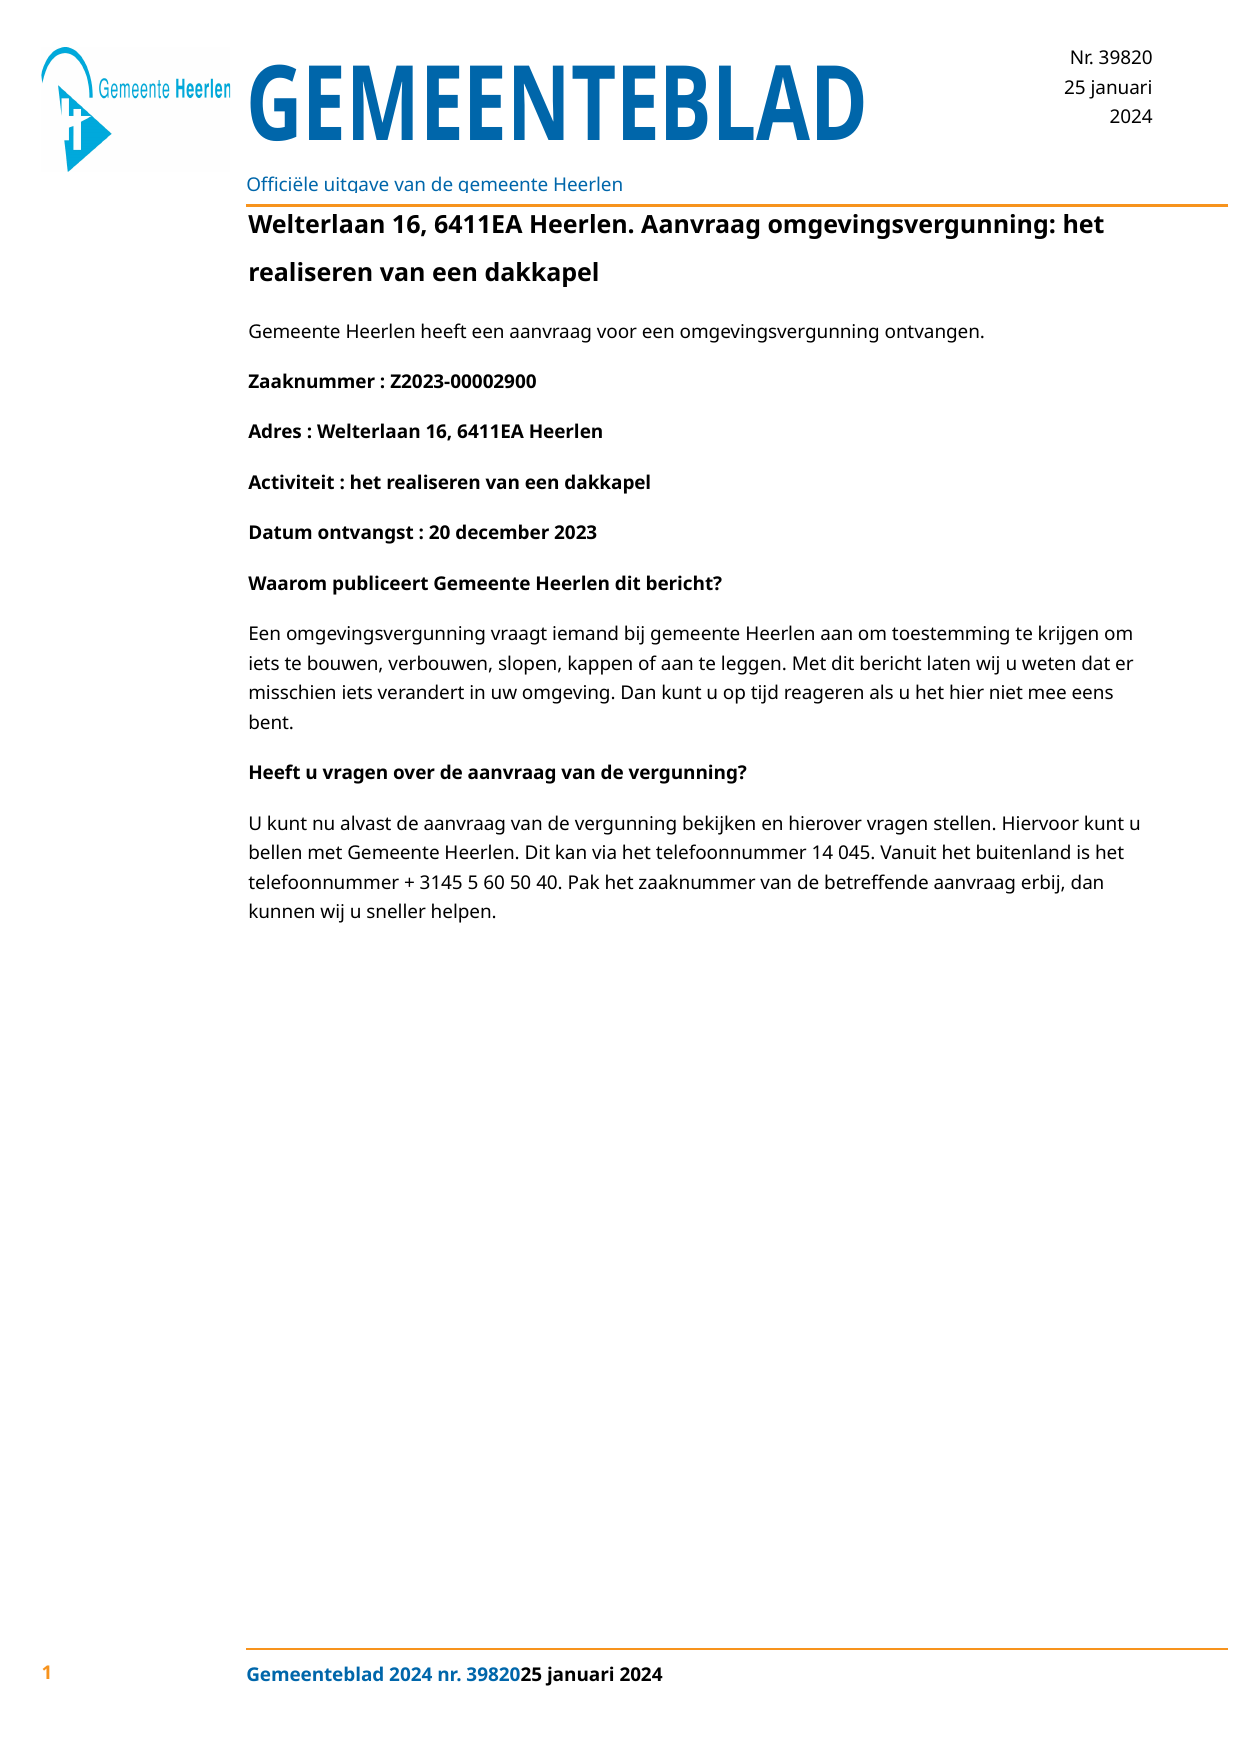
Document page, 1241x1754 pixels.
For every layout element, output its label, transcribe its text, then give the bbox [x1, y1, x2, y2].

text Zaaknummer : Z2023-00002900 [248, 368, 1152, 394]
text Adres : Welterlaan 16, 6411EA Heerlen [248, 419, 1152, 444]
picture [41, 47, 231, 172]
text Activiteit : het realiseren van een dakkapel [248, 469, 1152, 495]
picture [41, 47, 59, 70]
text Heeft u vragen over de aanvraag van de vergunning? [248, 759, 1152, 785]
text Gemeente Heerlen heeft een aanvraag voor een omgevingsvergunning ontvangen. [248, 318, 1152, 344]
text Datum ontvangst : 20 december 2023 [248, 519, 1152, 545]
text Een omgevingsvergunning vraagt iemand bij gemeente Heerlen aan om toestemming te krijgen om iets te bouwen, verbouwen, slopen, kappen of aan te leggen. Met dit bericht laten wij u weten dat er misschien iets verandert in uw omgeving. Dan kunt u op tijd reageren als u het hier niet mee eens bent. [248, 620, 1152, 735]
text U kunt nu alvast de aanvraag van de vergunning bekijken en hierover vragen stellen. Hiervoor kunt u bellen met Gemeente Heerlen. Dit kan via het telefoonnummer 14 045. Vanuit het buitenland is het telefoonnummer + 3145 5 60 50 40. Pak het zaaknummer van de betreffende aanvraag erbij, dan kunnen wij u sneller helpen. [248, 810, 1152, 924]
text Welterlaan 16, 6411EA Heerlen. Aanvraag omgevingsvergunning: het realiseren van een dakkapel [248, 207, 1152, 288]
text Waarom publiceert Gemeente Heerlen dit bericht? [248, 570, 1152, 596]
